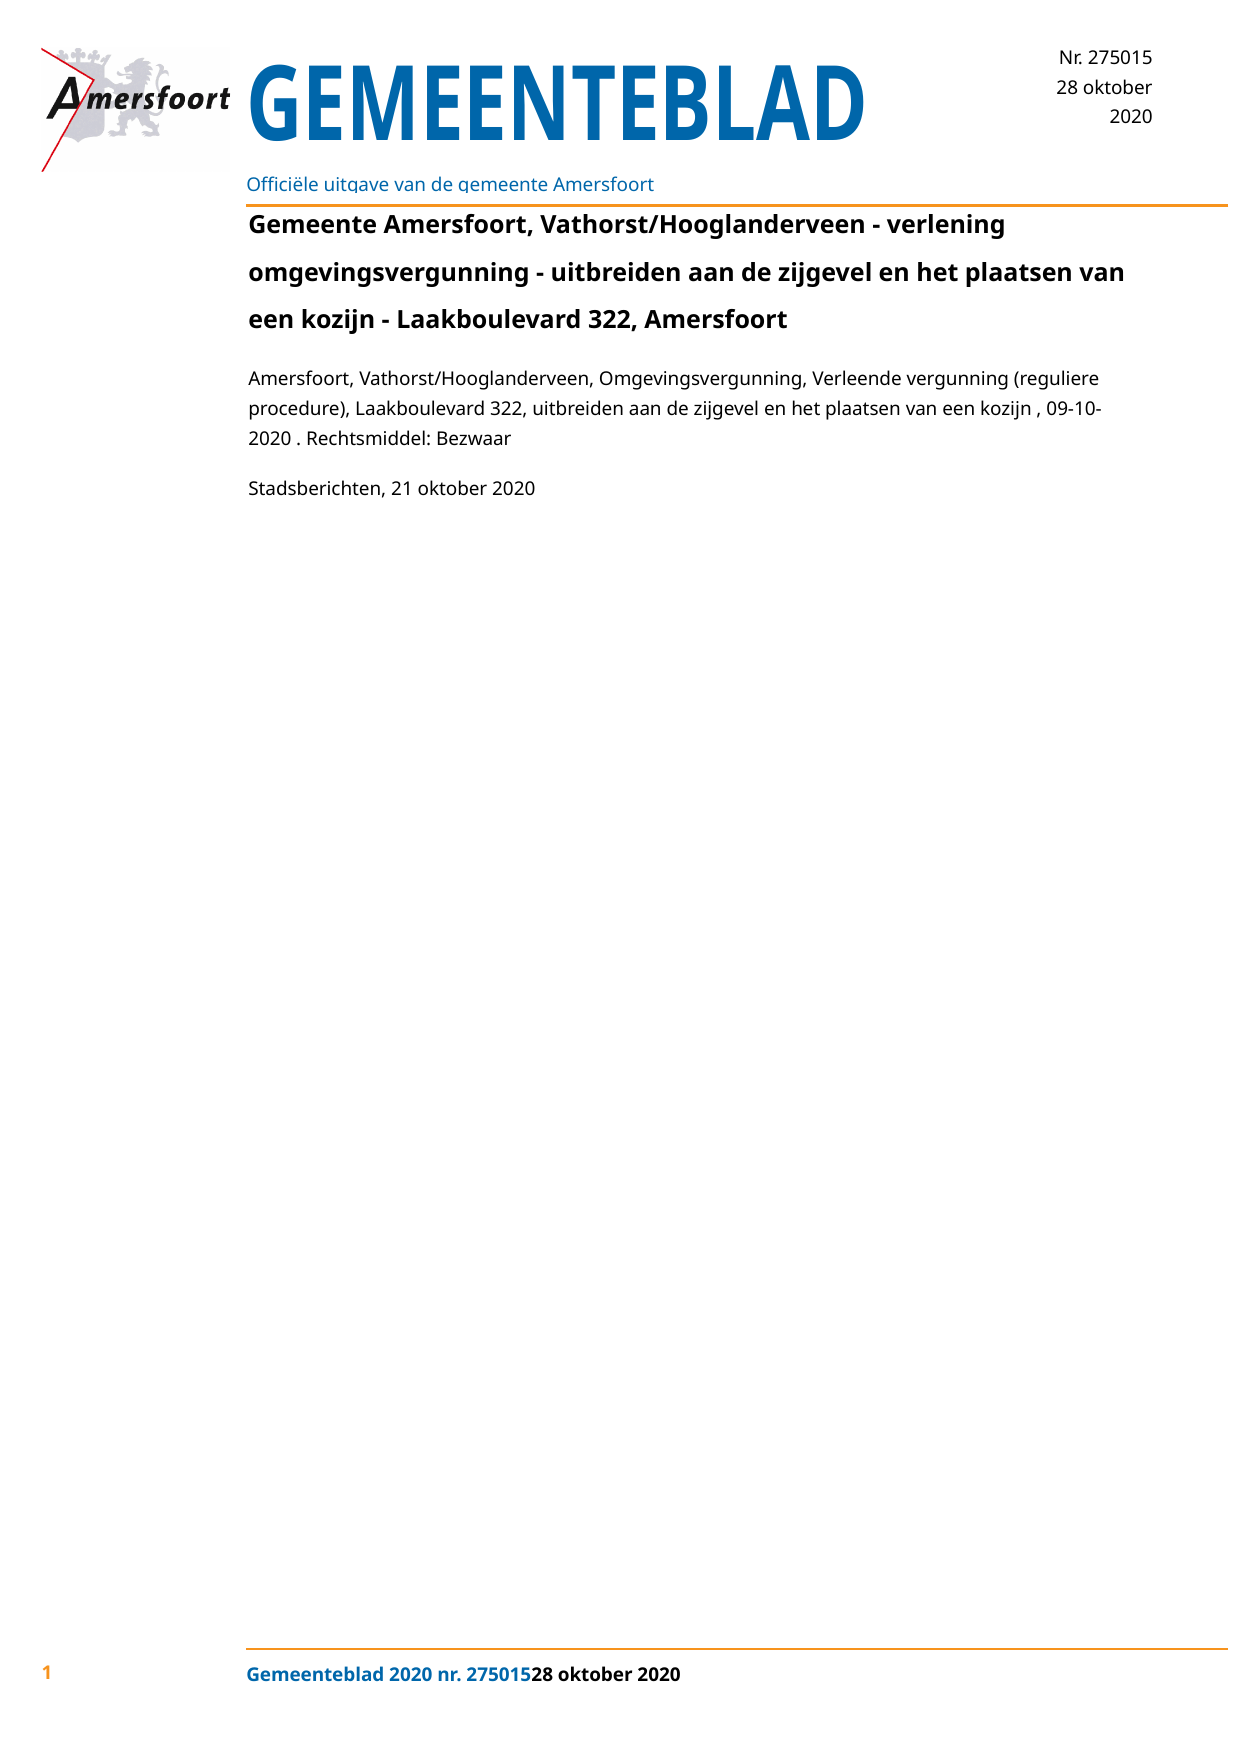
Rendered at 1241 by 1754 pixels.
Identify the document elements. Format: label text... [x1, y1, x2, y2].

text Gemeente Amersfoort, Vathorst/Hooglanderveen - verlening omgevingsvergunning - uitbreiden aan de zijgevel en het plaatsen van een kozijn - Laakboulevard 322, Amersfoort [248, 207, 1152, 336]
text Stadsberichten, 21 oktober 2020 [248, 475, 1152, 501]
text Amersfoort, Vathorst/Hooglanderveen, Omgevingsvergunning, Verleende vergunning (reguliere procedure), Laakboulevard 322, uitbreiden aan de zijgevel en het plaatsen van een kozijn , 09-10-2020 . Rechtsmiddel: Bezwaar [248, 366, 1152, 450]
picture [41, 47, 231, 172]
